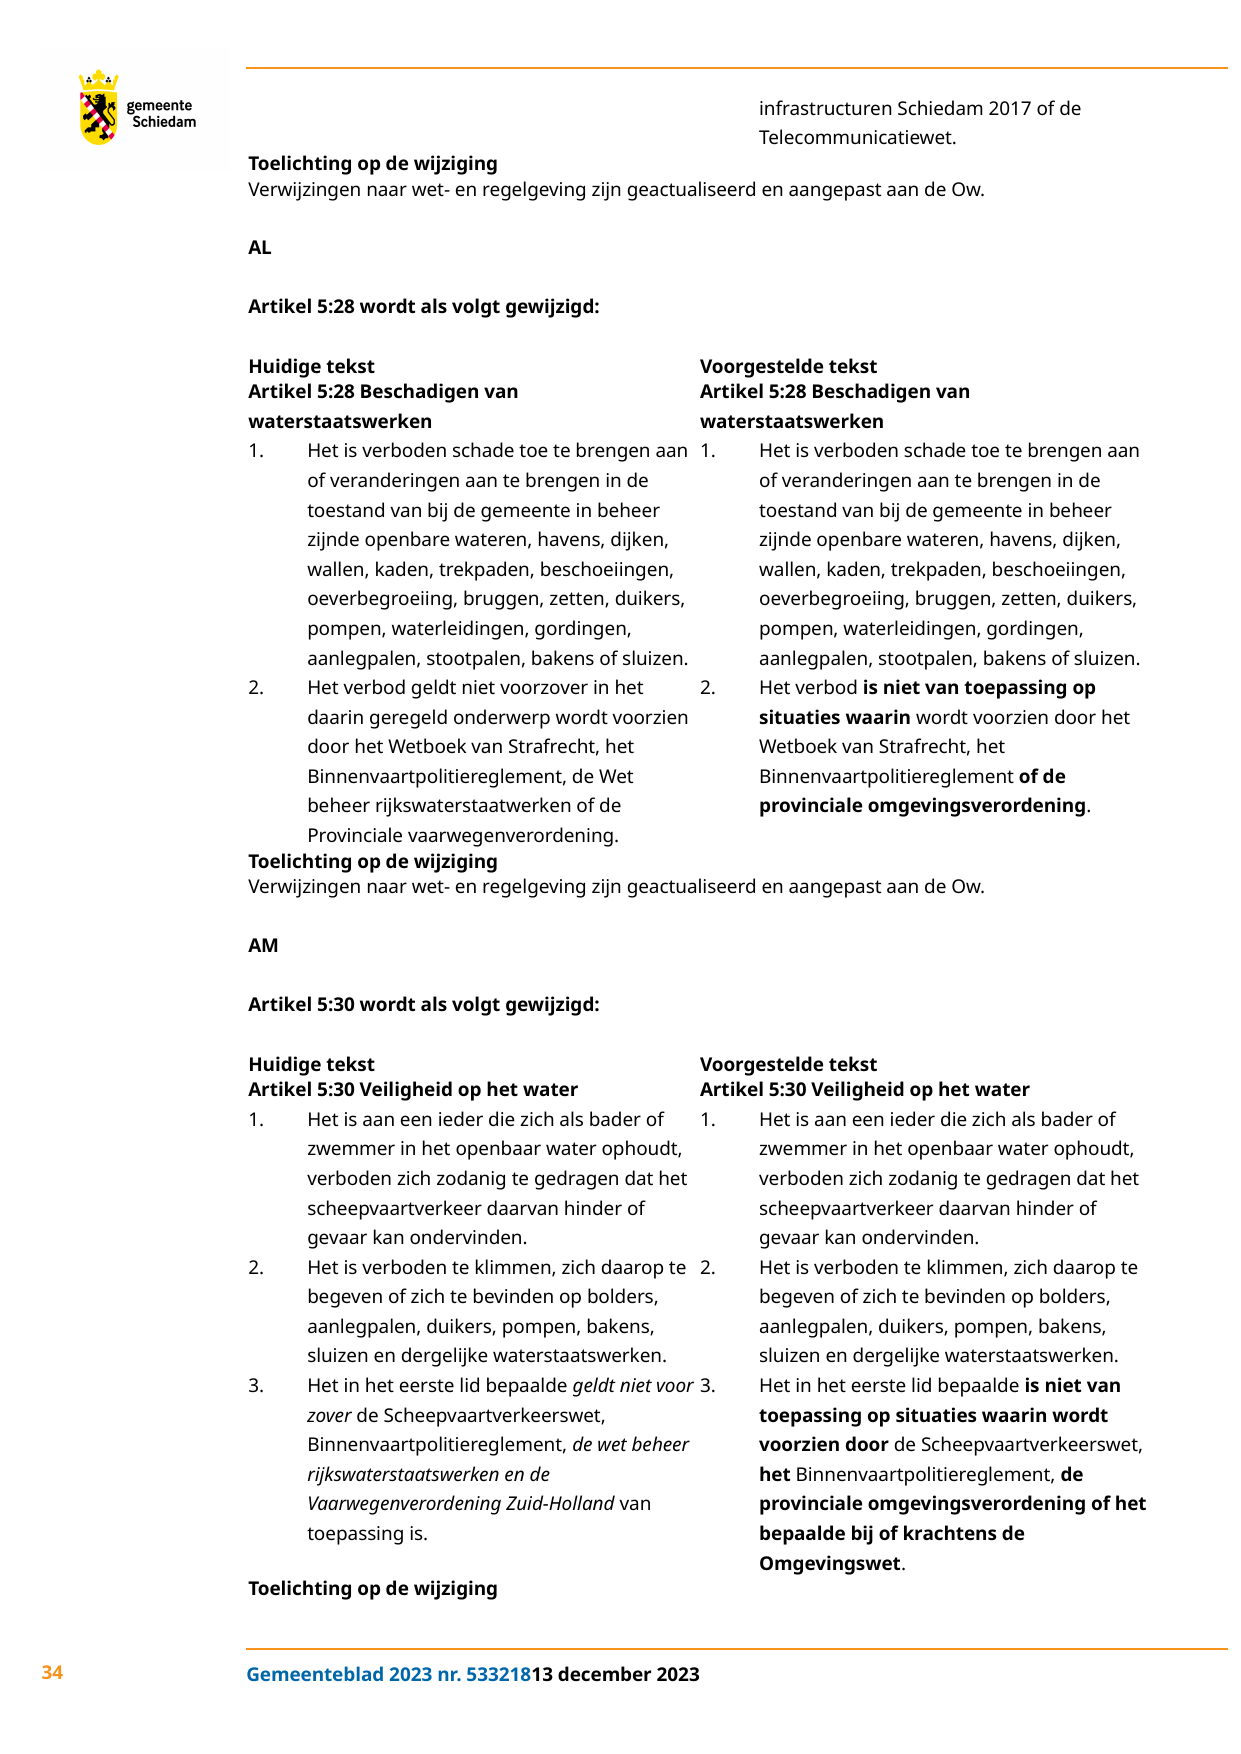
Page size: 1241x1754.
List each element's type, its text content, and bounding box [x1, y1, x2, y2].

table_cell Artikel 5:28 Beschadigen van waterstaatswerken Het is verboden schade toe te brengen aan of veranderingen aan te brengen in de toestand van bij de gemeente in beheer zijnde openbare wateren, havens, dijken, wallen, kaden, trekpaden, beschoeiingen, oeverbegroeiing, bruggen, zetten, duikers, pompen, waterleidingen, gordingen, aanlegpalen, stootpalen, bakens of sluizen. Het verbod is niet van toepassing op situaties waarin wordt voorzien door het Wetboek van Strafrecht, het Binnenvaartpolitiereglement of de provinciale omgevingsverordening. [700, 379, 1152, 848]
table_header Huidige tekst [248, 1051, 700, 1076]
text AM [248, 932, 1152, 958]
table_cell Artikel 5:28 Beschadigen van waterstaatswerken Het is verboden schade toe te brengen aan of veranderingen aan te brengen in de toestand van bij de gemeente in beheer zijnde openbare wateren, havens, dijken, wallen, kaden, trekpaden, beschoeiingen, oeverbegroeiing, bruggen, zetten, duikers, pompen, waterleidingen, gordingen, aanlegpalen, stootpalen, bakens of sluizen. Het verbod geldt niet voorzover in het daarin geregeld onderwerp wordt voorzien door het Wetboek van Strafrecht, het Binnenvaartpolitiereglement, de Wet beheer rijkswaterstaatwerken of de Provinciale vaarwegenverordening. [248, 379, 700, 848]
table_header Huidige tekst [248, 353, 700, 378]
table_cell Toelichting op de wijziging [248, 1576, 1152, 1601]
table_cell Toelichting op de wijziging [248, 150, 1152, 176]
table_cell Verwijzingen naar wet- en regelgeving zijn geactualiseerd en aangepast aan de Ow. [248, 874, 1152, 899]
text Artikel 5:30 wordt als volgt gewijzigd: [248, 991, 1152, 1017]
picture [41, 47, 231, 172]
text AL [248, 234, 1152, 260]
table_cell Toelichting op de wijziging [248, 848, 1152, 874]
table_header Voorgestelde tekst [700, 353, 1152, 378]
table_cell Verwijzingen naar wet- en regelgeving zijn geactualiseerd en aangepast aan de Ow. [248, 176, 1152, 202]
table_cell Artikel 5:30 Veiligheid op het water Het is aan een ieder die zich als bader of zwemmer in het openbaar water ophoudt, verboden zich zodanig te gedragen dat het scheepvaartverkeer daarvan hinder of gevaar kan ondervinden. Het is verboden te klimmen, zich daarop te begeven of zich te bevinden op bolders, aanlegpalen, duikers, pompen, bakens, sluizen en dergelijke waterstaatswerken. Het in het eerste lid bepaalde is niet van toepassing op situaties waarin wordt voorzien door de Scheepvaartverkeerswet, het Binnenvaartpolitiereglement, de provinciale omgevingsverordening of het bepaalde bij of krachtens de Omgevingswet. [700, 1076, 1152, 1576]
table_cell Artikel 5:30 Veiligheid op het water Het is aan een ieder die zich als bader of zwemmer in het openbaar water ophoudt, verboden zich zodanig te gedragen dat het scheepvaartverkeer daarvan hinder of gevaar kan ondervinden. Het is verboden te klimmen, zich daarop te begeven of zich te bevinden op bolders, aanlegpalen, duikers, pompen, bakens, sluizen en dergelijke waterstaatswerken. Het in het eerste lid bepaalde geldt niet voor zover de Scheepvaartverkeerswet, Binnenvaartpolitiereglement, de wet beheer rijkswaterstaatswerken en de Vaarwegenverordening Zuid-Holland van toepassing is. [248, 1076, 700, 1576]
table_cell infrastructuren Schiedam 2017 of de Telecommunicatiewet. [700, 95, 1152, 150]
table_header Voorgestelde tekst [700, 1051, 1152, 1076]
text Artikel 5:28 wordt als volgt gewijzigd: [248, 293, 1152, 319]
